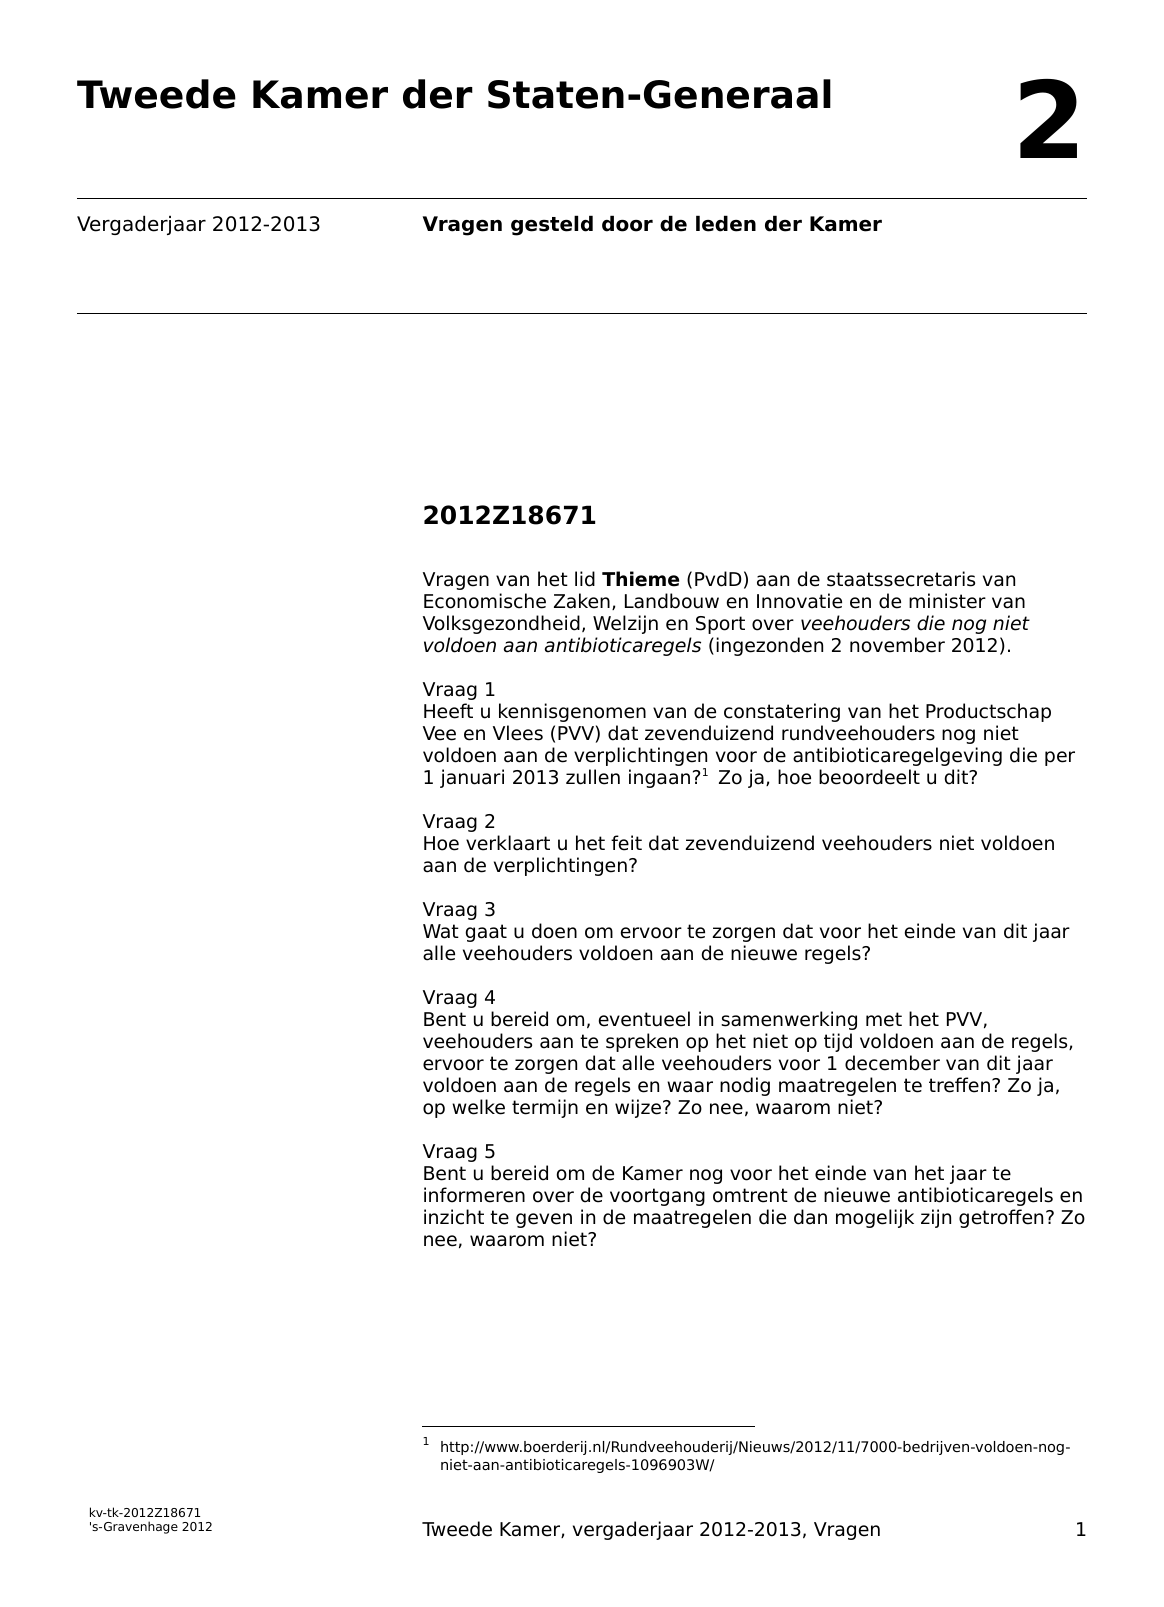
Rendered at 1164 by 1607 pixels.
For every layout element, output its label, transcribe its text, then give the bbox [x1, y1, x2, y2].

text kv-tk-2012Z18671 [88, 1506, 323, 1520]
text Vraag 2 [422, 811, 1087, 833]
text Heeft u kennisgenomen van de constatering van het Productschap Vee en Vlees (PVV) dat zevenduizend rundveehouders nog niet voldoen aan de verplichtingen voor de antibioticaregelgeving die per 1 januari 2013 zullen ingaan? Zo ja, hoe beoordeelt u dit? [422, 701, 1087, 789]
text Vraag 5 [422, 1141, 1087, 1163]
text Hoe verklaart u het feit dat zevenduizend veehouders niet voldoen aan de verplichtingen? [422, 833, 1087, 877]
table_cell Vergaderjaar 2012-2013 [77, 199, 422, 313]
text http://www.boerderij.nl/Rundveehouderij/Nieuws/2012/11/7000-bedrijven-voldoen-nog-niet-aan-antibioticaregels-1096903W/ [422, 1435, 1087, 1474]
text 2012Z18671 [422, 501, 1087, 531]
text Bent u bereid om, eventueel in samenwerking met het PVV, veehouders aan te spreken op het niet op tijd voldoen aan de regels, ervoor te zorgen dat alle veehouders voor 1 december van dit jaar voldoen aan de regels en waar nodig maatregelen te treffen? Zo ja, op welke termijn en wijze? Zo nee, waarom niet? [422, 1009, 1087, 1119]
table_cell Vragen gesteld door de leden der Kamer [422, 199, 1087, 313]
table_header 2 [886, 59, 1087, 198]
text Wat gaat u doen om ervoor te zorgen dat voor het einde van dit jaar alle veehouders voldoen aan de nieuwe regels? [422, 921, 1087, 965]
text Vraag 3 [422, 899, 1087, 921]
text 's-Gravenhage 2012 [88, 1520, 323, 1534]
text Vraag 1 [422, 679, 1087, 701]
table_header Tweede Kamer der Staten-Generaal [77, 59, 886, 198]
text Vragen van het lid Thieme (PvdD) aan de staatssecretaris van Economische Zaken, Landbouw en Innovatie en de minister van Volksgezondheid, Welzijn en Sport over veehouders die nog niet voldoen aan antibioticaregels (ingezonden 2 november 2012). [422, 569, 1087, 657]
text Bent u bereid om de Kamer nog voor het einde van het jaar te informeren over de voortgang omtrent de nieuwe antibioticaregels en inzicht te geven in de maatregelen die dan mogelijk zijn getroffen? Zo nee, waarom niet? [422, 1163, 1087, 1251]
text Vraag 4 [422, 987, 1087, 1009]
